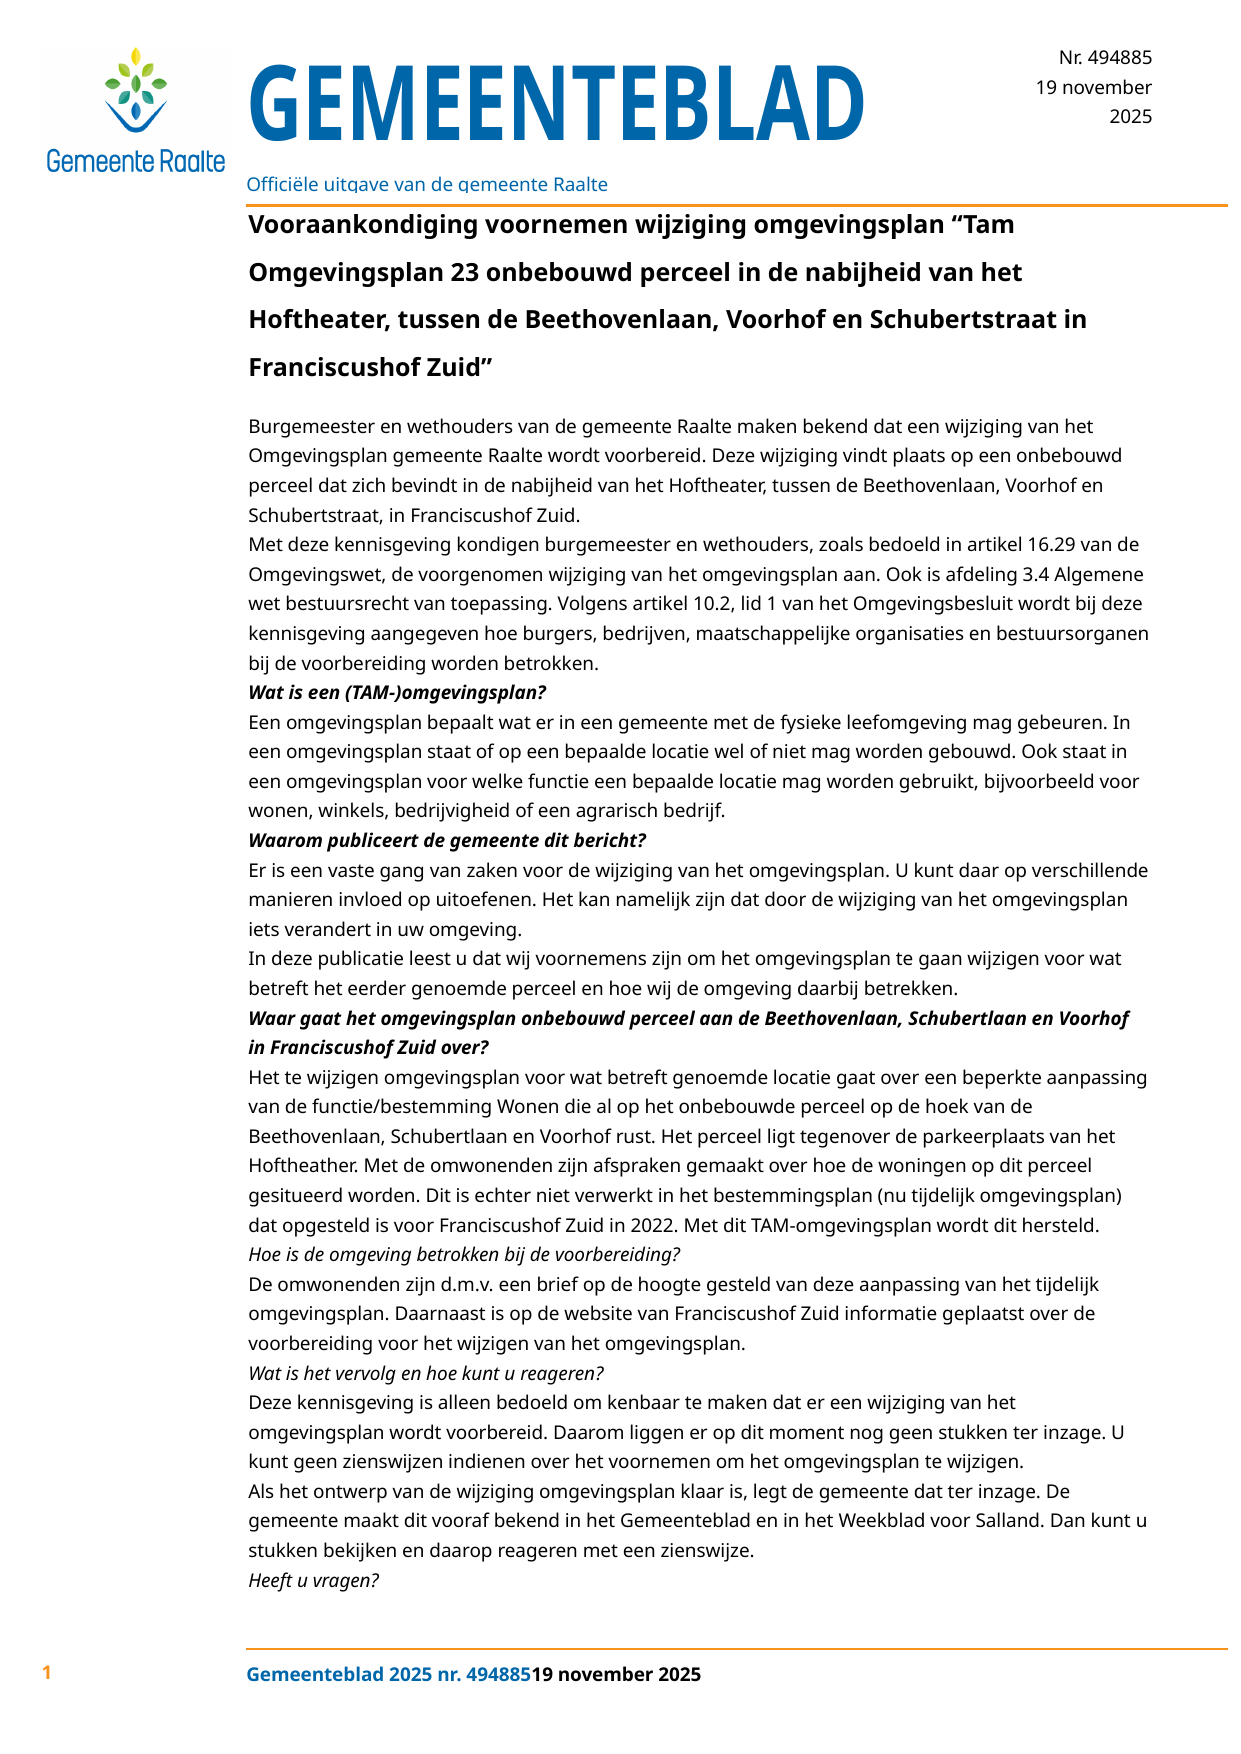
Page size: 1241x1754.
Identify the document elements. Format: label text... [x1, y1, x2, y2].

text Vooraankondiging voornemen wijziging omgevingsplan “Tam Omgevingsplan 23 onbebouwd perceel in de nabijheid van het Hoftheater, tussen de Beethovenlaan, Voorhof en Schubertstraat in Franciscushof Zuid” [248, 207, 1152, 384]
text Heeft u vragen? [248, 1567, 1152, 1593]
text Er is een vaste gang van zaken voor de wijziging van het omgevingsplan. U kunt daar op verschillende manieren invloed op uitoefenen. Het kan namelijk zijn dat door de wijziging van het omgevingsplan iets verandert in uw omgeving. [248, 857, 1152, 942]
text Het te wijzigen omgevingsplan voor wat betreft genoemde locatie gaat over een beperkte aanpassing van de functie/bestemming Wonen die al op het onbebouwde perceel op de hoek van de Beethovenlaan, Schubertlaan en Voorhof rust. Het perceel ligt tegenover de parkeerplaats van het Hoftheather. Met de omwonenden zijn afspraken gemaakt over hoe de woningen op dit perceel gesitueerd worden. Dit is echter niet verwerkt in het bestemmingsplan (nu tijdelijk omgevingsplan) dat opgesteld is voor Franciscushof Zuid in 2022. Met dit TAM-omgevingsplan wordt dit hersteld. [248, 1064, 1152, 1238]
text Hoe is de omgeving betrokken bij de voorbereiding? [248, 1241, 1152, 1267]
picture [41, 47, 231, 172]
text Deze kennisgeving is alleen bedoeld om kenbaar te maken dat er een wijziging van het omgevingsplan wordt voorbereid. Daarom liggen er op dit moment nog geen stukken ter inzage. U kunt geen zienswijzen indienen over het voornemen om het omgevingsplan te wijzigen. [248, 1389, 1152, 1474]
text In deze publicatie leest u dat wij voornemens zijn om het omgevingsplan te gaan wijzigen voor wat betreft het eerder genoemde perceel en hoe wij de omgeving daarbij betrekken. [248, 946, 1152, 1001]
text Als het ontwerp van de wijziging omgevingsplan klaar is, legt de gemeente dat ter inzage. De gemeente maakt dit vooraf bekend in het Gemeenteblad en in het Weekblad voor Salland. Dan kunt u stukken bekijken en daarop reageren met een zienswijze. [248, 1478, 1152, 1563]
text Met deze kennisgeving kondigen burgemeester en wethouders, zoals bedoeld in artikel 16.29 van de Omgevingswet, de voorgenomen wijziging van het omgevingsplan aan. Ook is afdeling 3.4 Algemene wet bestuursrecht van toepassing. Volgens artikel 10.2, lid 1 van het Omgevingsbesluit wordt bij deze kennisgeving aangegeven hoe burgers, bedrijven, maatschappelijke organisaties en bestuursorganen bij de voorbereiding worden betrokken. [248, 531, 1152, 676]
text Wat is een (TAM-)omgevingsplan? [248, 679, 1152, 705]
text Burgemeester en wethouders van de gemeente Raalte maken bekend dat een wijziging van het Omgevingsplan gemeente Raalte wordt voorbereid. Deze wijziging vindt plaats op een onbebouwd perceel dat zich bevindt in de nabijheid van het Hoftheater, tussen de Beethovenlaan, Voorhof en Schubertstraat, in Franciscushof Zuid. [248, 413, 1152, 528]
text Waar gaat het omgevingsplan onbebouwd perceel aan de Beethovenlaan, Schubertlaan en Voorhof in Franciscushof Zuid over? [248, 1005, 1152, 1060]
text Waarom publiceert de gemeente dit bericht? [248, 827, 1152, 853]
text De omwonenden zijn d.m.v. een brief op de hoogte gesteld van deze aanpassing van het tijdelijk omgevingsplan. Daarnaast is op de website van Franciscushof Zuid informatie geplaatst over de voorbereiding voor het wijzigen van het omgevingsplan. [248, 1271, 1152, 1356]
text Een omgevingsplan bepaalt wat er in een gemeente met de fysieke leefomgeving mag gebeuren. In een omgevingsplan staat of op een bepaalde locatie wel of niet mag worden gebouwd. Ook staat in een omgevingsplan voor welke functie een bepaalde locatie mag worden gebruikt, bijvoorbeeld voor wonen, winkels, bedrijvigheid of een agrarisch bedrijf. [248, 709, 1152, 823]
text Wat is het vervolg en hoe kunt u reageren? [248, 1360, 1152, 1386]
